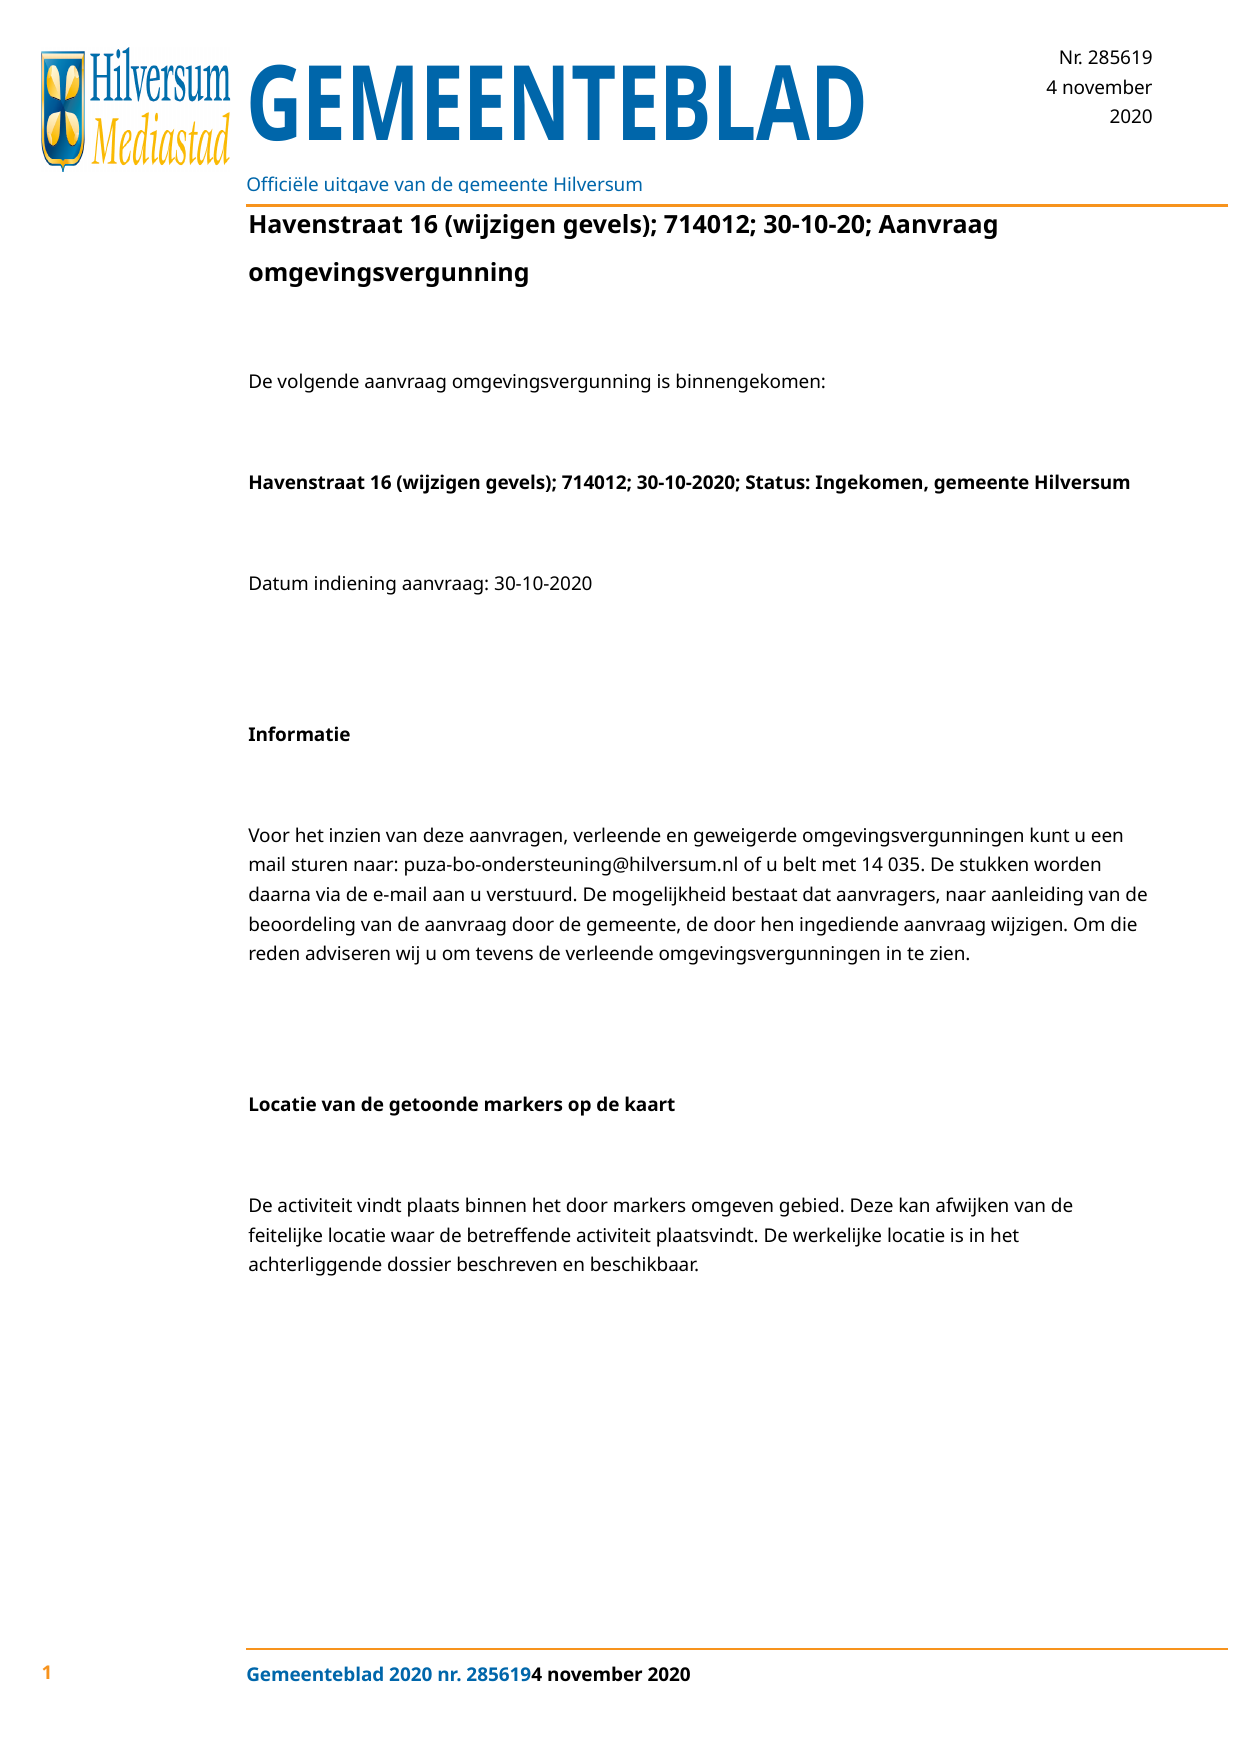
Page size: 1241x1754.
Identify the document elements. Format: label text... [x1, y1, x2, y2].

text Datum indiening aanvraag: 30-10-2020 [248, 570, 1152, 596]
text Voor het inzien van deze aanvragen, verleende en geweigerde omgevingsvergunningen kunt u een mail sturen naar: puza-bo-ondersteuning@hilversum.nl of u belt met 14 035. De stukken worden daarna via de e-mail aan u verstuurd. De mogelijkheid bestaat dat aanvragers, naar aanleiding van de beoordeling van de aanvraag door de gemeente, de door hen ingediende aanvraag wijzigen. Om die reden adviseren wij u om tevens de verleende omgevingsvergunningen in te zien. [248, 822, 1152, 966]
text De volgende aanvraag omgevingsvergunning is binnengekomen: [248, 368, 1152, 394]
text Havenstraat 16 (wijzigen gevels); 714012; 30-10-2020; Status: Ingekomen, gemeente Hilversum [248, 469, 1152, 495]
text Havenstraat 16 (wijzigen gevels); 714012; 30-10-20; Aanvraag omgevingsvergunning [248, 207, 1152, 288]
text Informatie [248, 721, 1152, 747]
text Locatie van de getoonde markers op de kaart [248, 1092, 1152, 1117]
picture [41, 47, 231, 172]
text De activiteit vindt plaats binnen het door markers omgeven gebied. Deze kan afwijken van de feitelijke locatie waar de betreffende activiteit plaatsvindt. De werkelijke locatie is in het achterliggende dossier beschreven en beschikbaar. [248, 1192, 1152, 1277]
